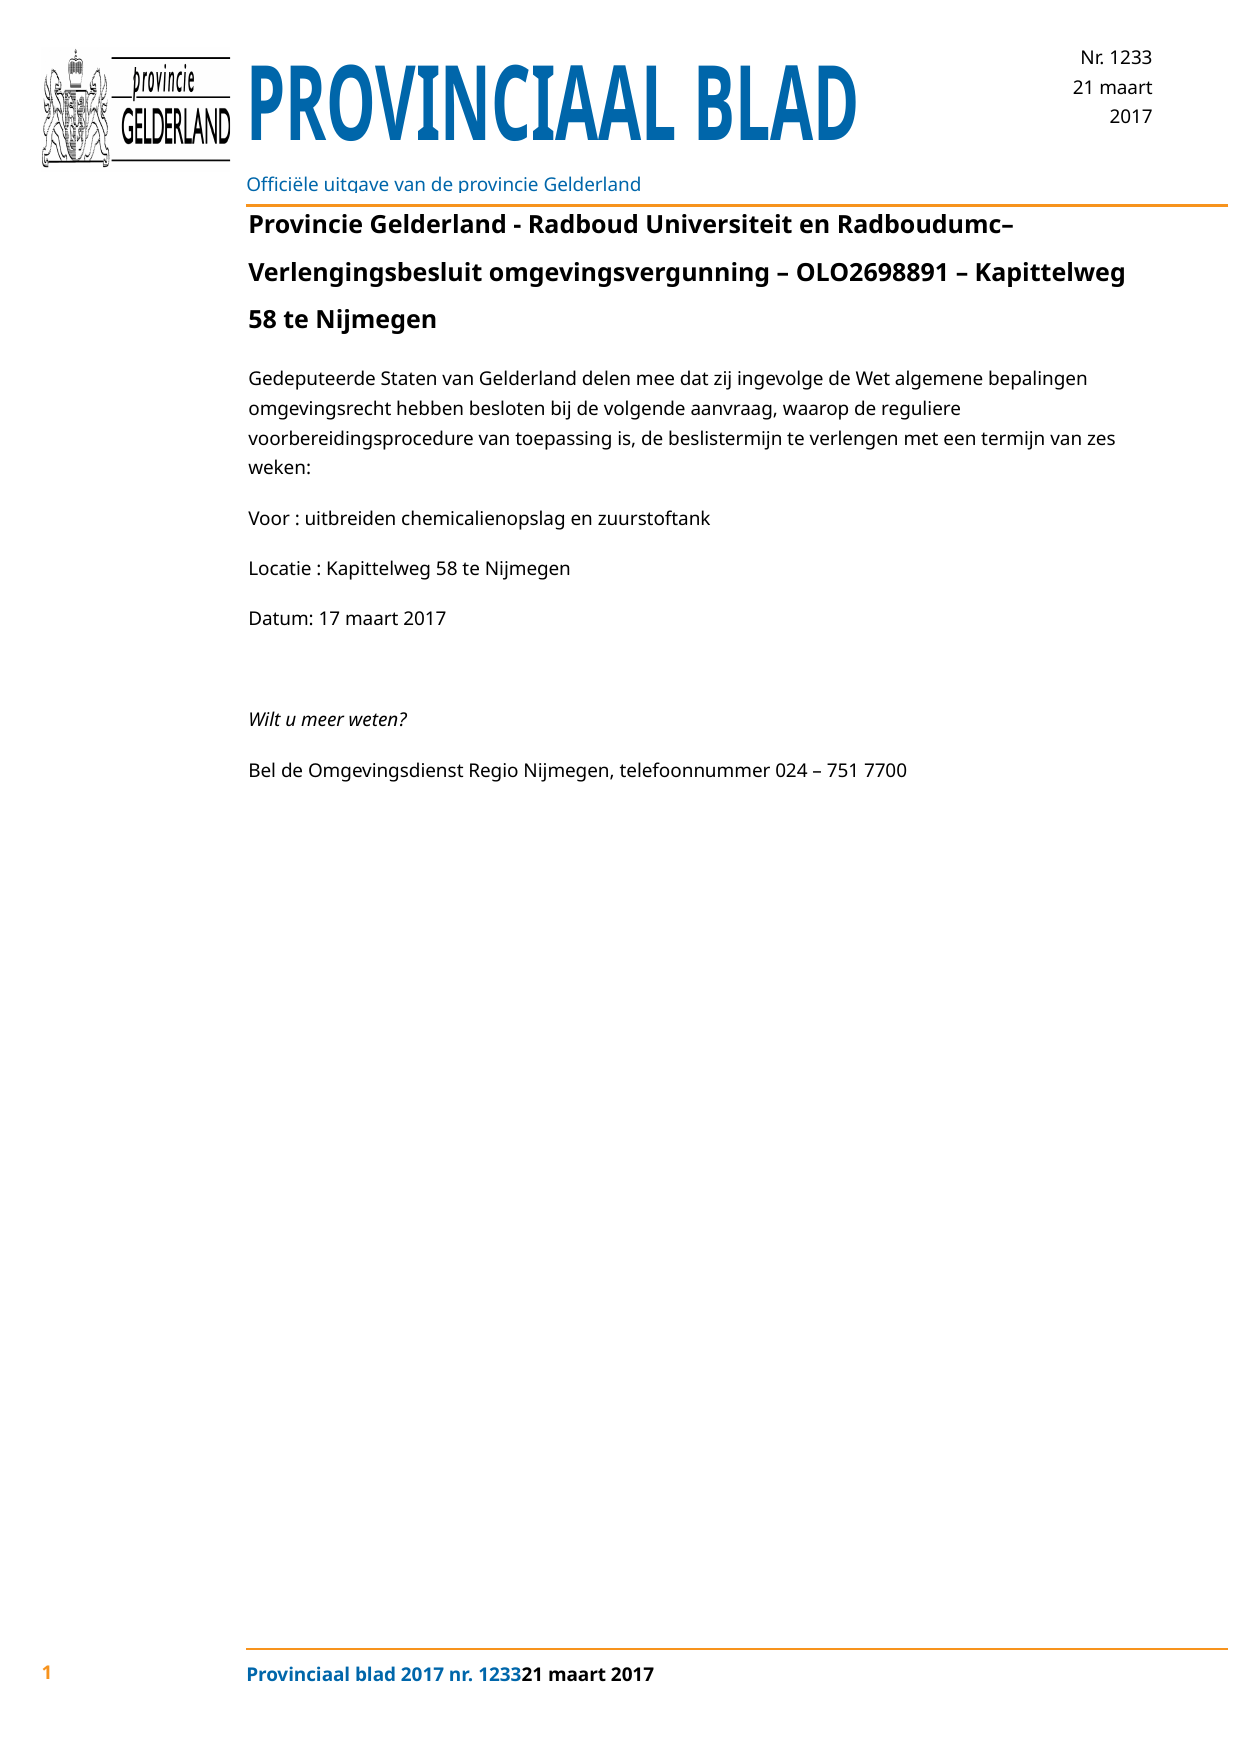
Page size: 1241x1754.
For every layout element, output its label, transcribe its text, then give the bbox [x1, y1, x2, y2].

text Datum: 17 maart 2017 [248, 606, 1152, 631]
text Voor : uitbreiden chemicalienopslag en zuurstoftank [248, 505, 1152, 530]
text Locatie : Kapittelweg 58 te Nijmegen [248, 555, 1152, 581]
text Bel de Omgevingsdienst Regio Nijmegen, telefoonnummer 024 – 751 7700 [248, 757, 1152, 782]
text Wilt u meer weten? [248, 706, 1152, 732]
picture [41, 47, 231, 172]
text Provincie Gelderland - Radboud Universiteit en Radboudumc–Verlengingsbesluit omgevingsvergunning – OLO2698891 – Kapittelweg 58 te Nijmegen [248, 207, 1152, 336]
text Gedeputeerde Staten van Gelderland delen mee dat zij ingevolge de Wet algemene bepalingen omgevingsrecht hebben besloten bij de volgende aanvraag, waarop de reguliere voorbereidingsprocedure van toepassing is, de beslistermijn te verlengen met een termijn van zes weken: [248, 366, 1152, 480]
